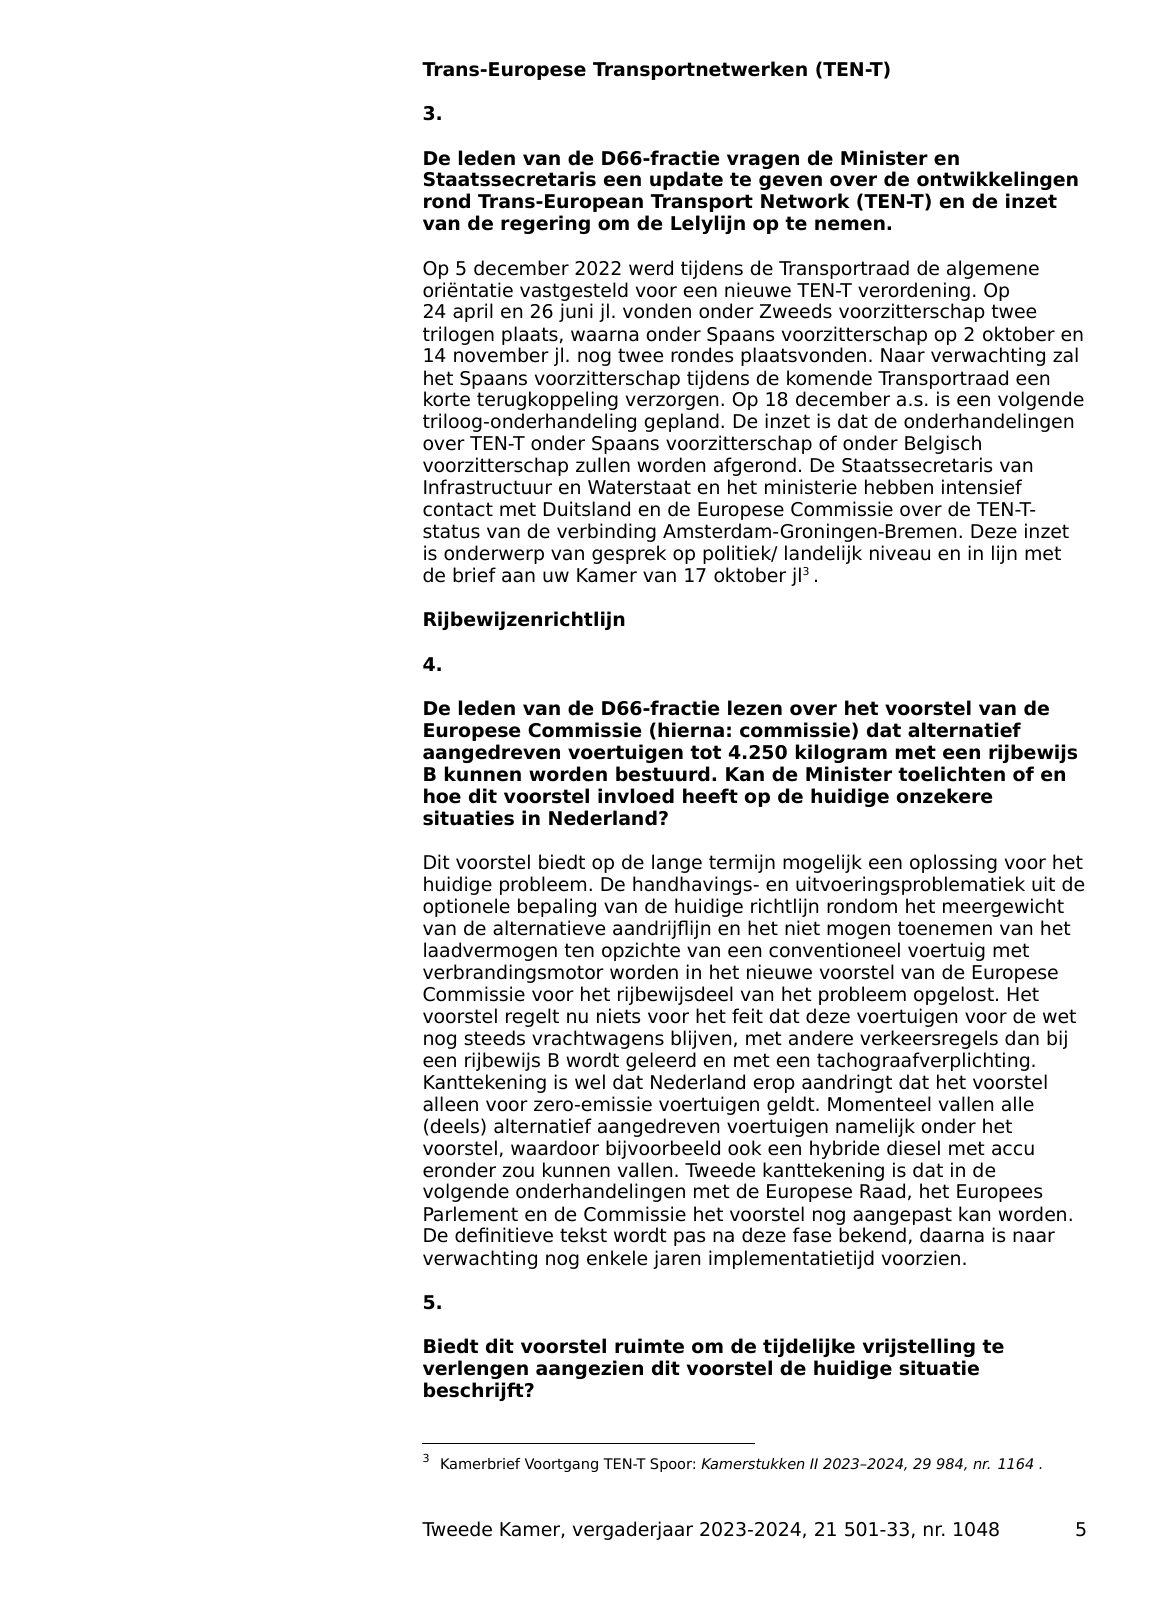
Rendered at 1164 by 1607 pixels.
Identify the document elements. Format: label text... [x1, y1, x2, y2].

text De leden van de D66-fractie vragen de Minister en Staatssecretaris een update te geven over de ontwikkelingen rond Trans-European Transport Network (TEN-T) en de inzet van de regering om de Lelylijn op te nemen. [422, 147, 1087, 235]
subtitle Rijbewijzenrichtlijn [422, 609, 1087, 631]
text Biedt dit voorstel ruimte om de tijdelijke vrijstelling te verlengen aangezien dit voorstel de huidige situatie beschrijft? [422, 1336, 1087, 1402]
text De leden van de D66-fractie lezen over het voorstel van de Europese Commissie (hierna: commissie) dat alternatief aangedreven voertuigen tot 4.250 kilogram met een rijbewijs B kunnen worden bestuurd. Kan de Minister toelichten of en hoe dit voorstel invloed heeft op de huidige onzekere situaties in Nederland? [422, 698, 1087, 829]
text Kamerbrief Voortgang TEN-T Spoor: Kamerstukken II 2023–2024, 29 984, nr. 1164 . [422, 1452, 1087, 1474]
subtitle 4. [422, 653, 1087, 676]
subtitle Trans-Europese Transportnetwerken (TEN-T) [422, 59, 1087, 81]
text Op 5 december 2022 werd tijdens de Transportraad de algemene oriëntatie vastgesteld voor een nieuwe TEN-T verordening. Op 24 april en 26 juni jl. vonden onder Zweeds voorzitterschap twee trilogen plaats, waarna onder Spaans voorzitterschap op 2 oktober en 14 november jl. nog twee rondes plaatsvonden. Naar verwachting zal het Spaans voorzitterschap tijdens de komende Transportraad een korte terugkoppeling verzorgen. Op 18 december a.s. is een volgende triloog-onderhandeling gepland. De inzet is dat de onderhandelingen over TEN-T onder Spaans voorzitterschap of onder Belgisch voorzitterschap zullen worden afgerond. De Staatssecretaris van Infrastructuur en Waterstaat en het ministerie hebben intensief contact met Duitsland en de Europese Commissie over de TEN-T-status van de verbinding Amsterdam-Groningen-Bremen. Deze inzet is onderwerp van gesprek op politiek/ landelijk niveau en in lijn met de brief aan uw Kamer van 17 oktober jl. [422, 257, 1087, 587]
subtitle 5. [422, 1292, 1087, 1313]
text Dit voorstel biedt op de lange termijn mogelijk een oplossing voor het huidige probleem. De handhavings- en uitvoeringsproblematiek uit de optionele bepaling van de huidige richtlijn rondom het meergewicht van de alternatieve aandrijflijn en het niet mogen toenemen van het laadvermogen ten opzichte van een conventioneel voertuig met verbrandingsmotor worden in het nieuwe voorstel van de Europese Commissie voor het rijbewijsdeel van het probleem opgelost. Het voorstel regelt nu niets voor het feit dat deze voertuigen voor de wet nog steeds vrachtwagens blijven, met andere verkeersregels dan bij een rijbewijs B wordt geleerd en met een tachograafverplichting. Kanttekening is wel dat Nederland erop aandringt dat het voorstel alleen voor zero-emissie voertuigen geldt. Momenteel vallen alle (deels) alternatief aangedreven voertuigen namelijk onder het voorstel, waardoor bijvoorbeeld ook een hybride diesel met accu eronder zou kunnen vallen. Tweede kanttekening is dat in de volgende onderhandelingen met de Europese Raad, het Europees Parlement en de Commissie het voorstel nog aangepast kan worden. De definitieve tekst wordt pas na deze fase bekend, daarna is naar verwachting nog enkele jaren implementatietijd voorzien. [422, 852, 1087, 1269]
subtitle 3. [422, 103, 1087, 125]
